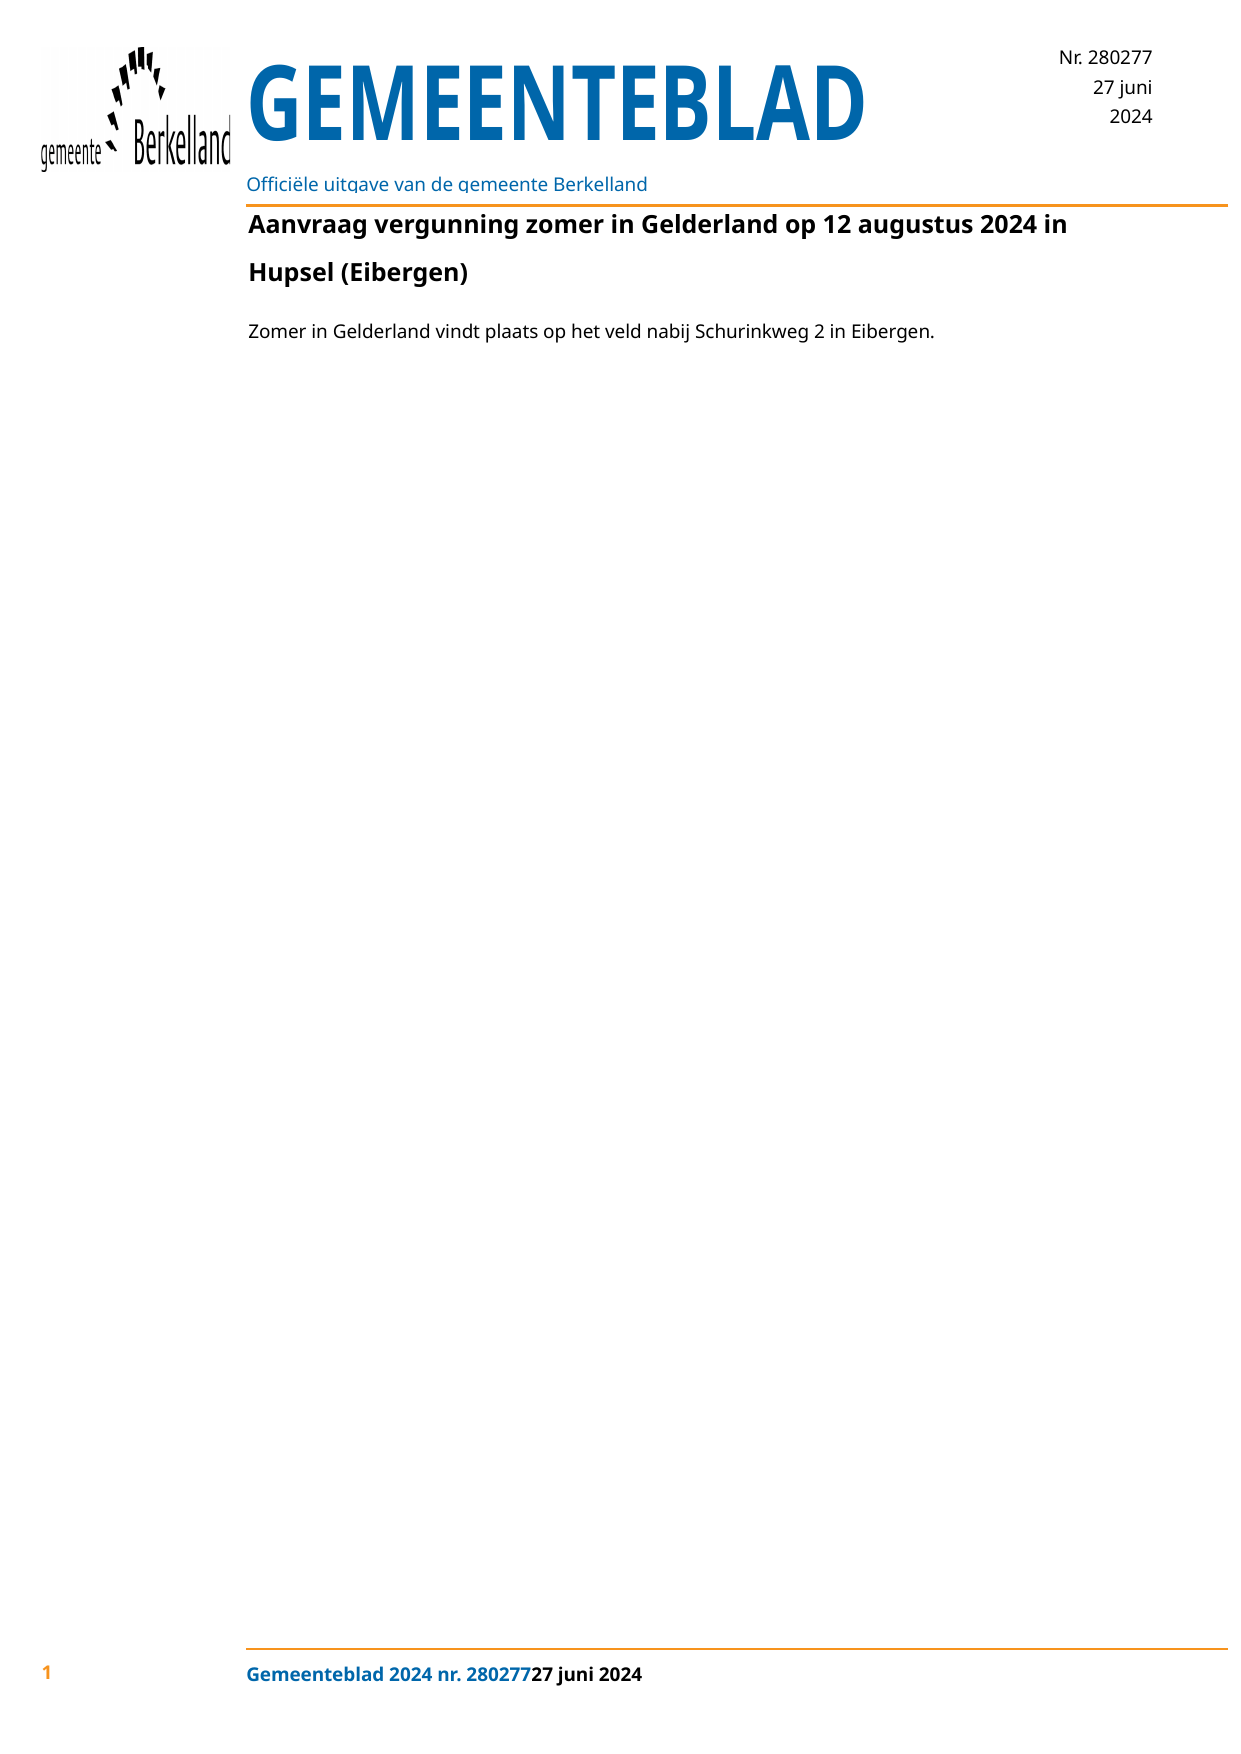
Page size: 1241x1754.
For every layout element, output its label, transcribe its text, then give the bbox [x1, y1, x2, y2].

text Zomer in Gelderland vindt plaats op het veld nabij Schurinkweg 2 in Eibergen. [248, 318, 1152, 344]
picture [41, 47, 231, 172]
text Aanvraag vergunning zomer in Gelderland op 12 augustus 2024 in Hupsel (Eibergen) [248, 207, 1152, 288]
